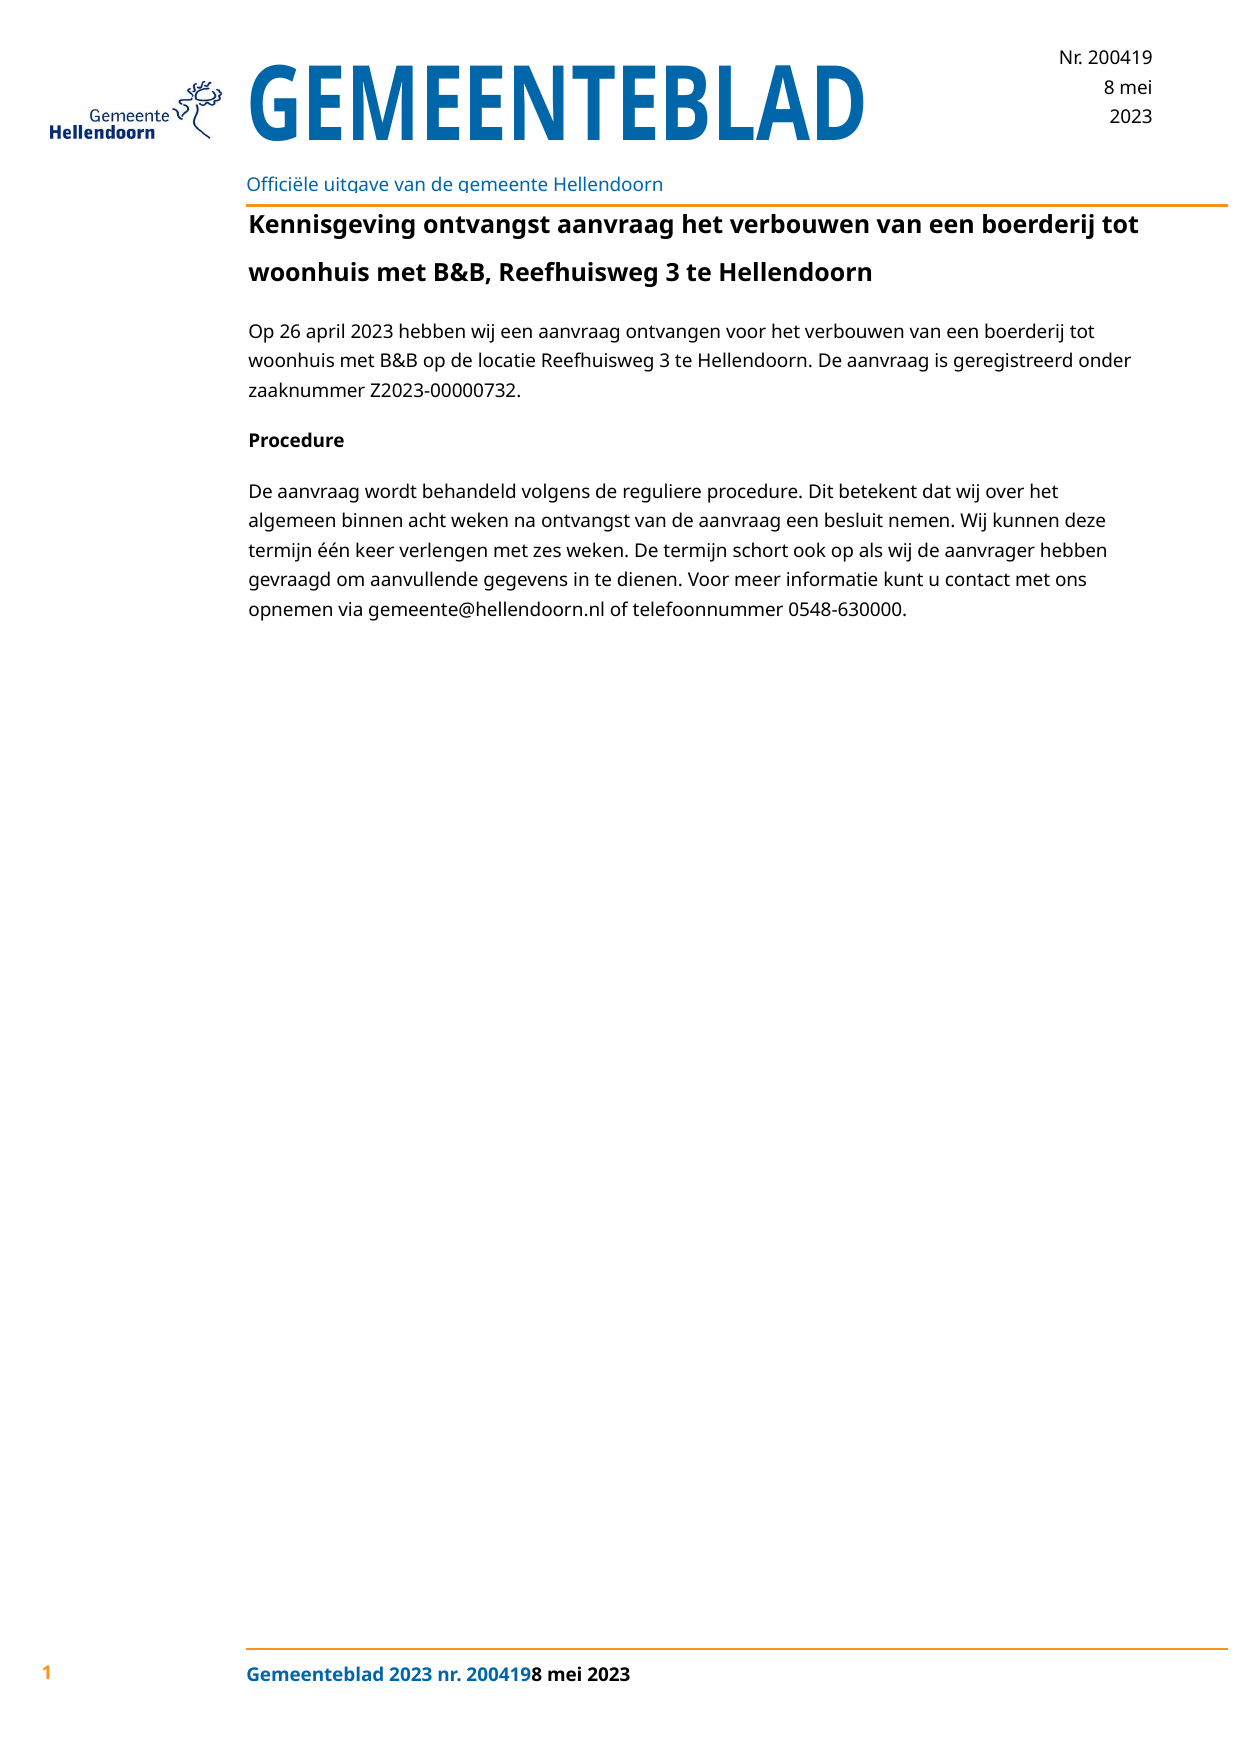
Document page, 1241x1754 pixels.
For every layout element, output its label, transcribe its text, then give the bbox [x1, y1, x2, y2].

text De aanvraag wordt behandeld volgens de reguliere procedure. Dit betekent dat wij over het algemeen binnen acht weken na ontvangst van de aanvraag een besluit nemen. Wij kunnen deze termijn één keer verlengen met zes weken. De termijn schort ook op als wij de aanvrager hebben gevraagd om aanvullende gegevens in te dienen. Voor meer informatie kunt u contact met ons opnemen via gemeente@hellendoorn.nl of telefoonnummer 0548-630000. [248, 478, 1152, 622]
text Kennisgeving ontvangst aanvraag het verbouwen van een boerderij tot woonhuis met B&B, Reefhuisweg 3 te Hellendoorn [248, 207, 1152, 288]
text Procedure [248, 427, 1152, 453]
picture [41, 47, 231, 172]
text Op 26 april 2023 hebben wij een aanvraag ontvangen voor het verbouwen van een boerderij tot woonhuis met B&B op de locatie Reefhuisweg 3 te Hellendoorn. De aanvraag is geregistreerd onder zaaknummer Z2023-00000732. [248, 318, 1152, 403]
